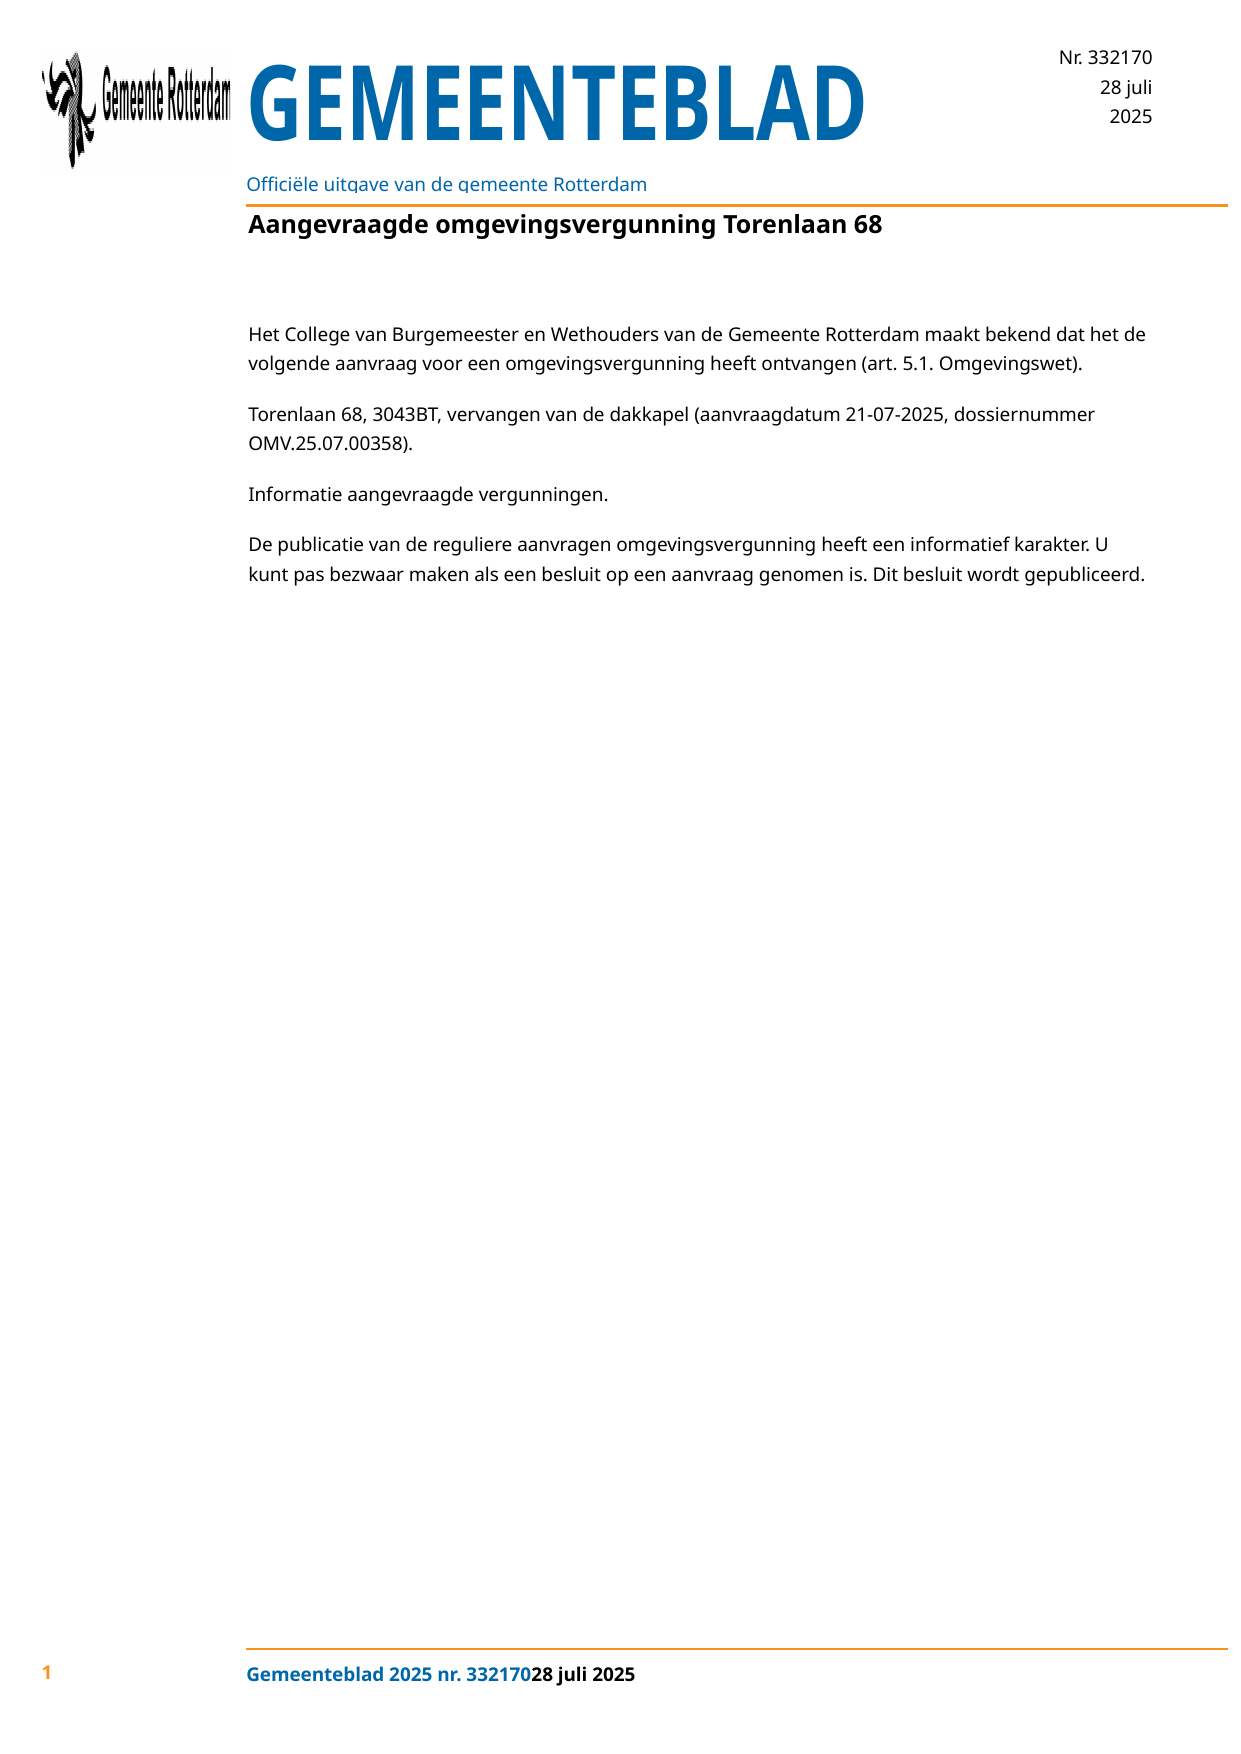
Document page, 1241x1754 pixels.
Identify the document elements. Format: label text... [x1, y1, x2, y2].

text Aangevraagde omgevingsvergunning Torenlaan 68 [248, 207, 1152, 241]
text Het College van Burgemeester en Wethouders van de Gemeente Rotterdam maakt bekend dat het de volgende aanvraag voor een omgevingsvergunning heeft ontvangen (art. 5.1. Omgevingswet). [248, 321, 1152, 376]
picture [41, 47, 231, 172]
text Informatie aangevraagde vergunningen. [248, 481, 1152, 506]
text De publicatie van de reguliere aanvragen omgevingsvergunning heeft een informatief karakter. U kunt pas bezwaar maken als een besluit op een aanvraag genomen is. Dit besluit wordt gepubliceerd. [248, 531, 1152, 586]
text Torenlaan 68, 3043BT, vervangen van de dakkapel (aanvraagdatum 21-07-2025, dossiernummer OMV.25.07.00358). [248, 401, 1152, 456]
